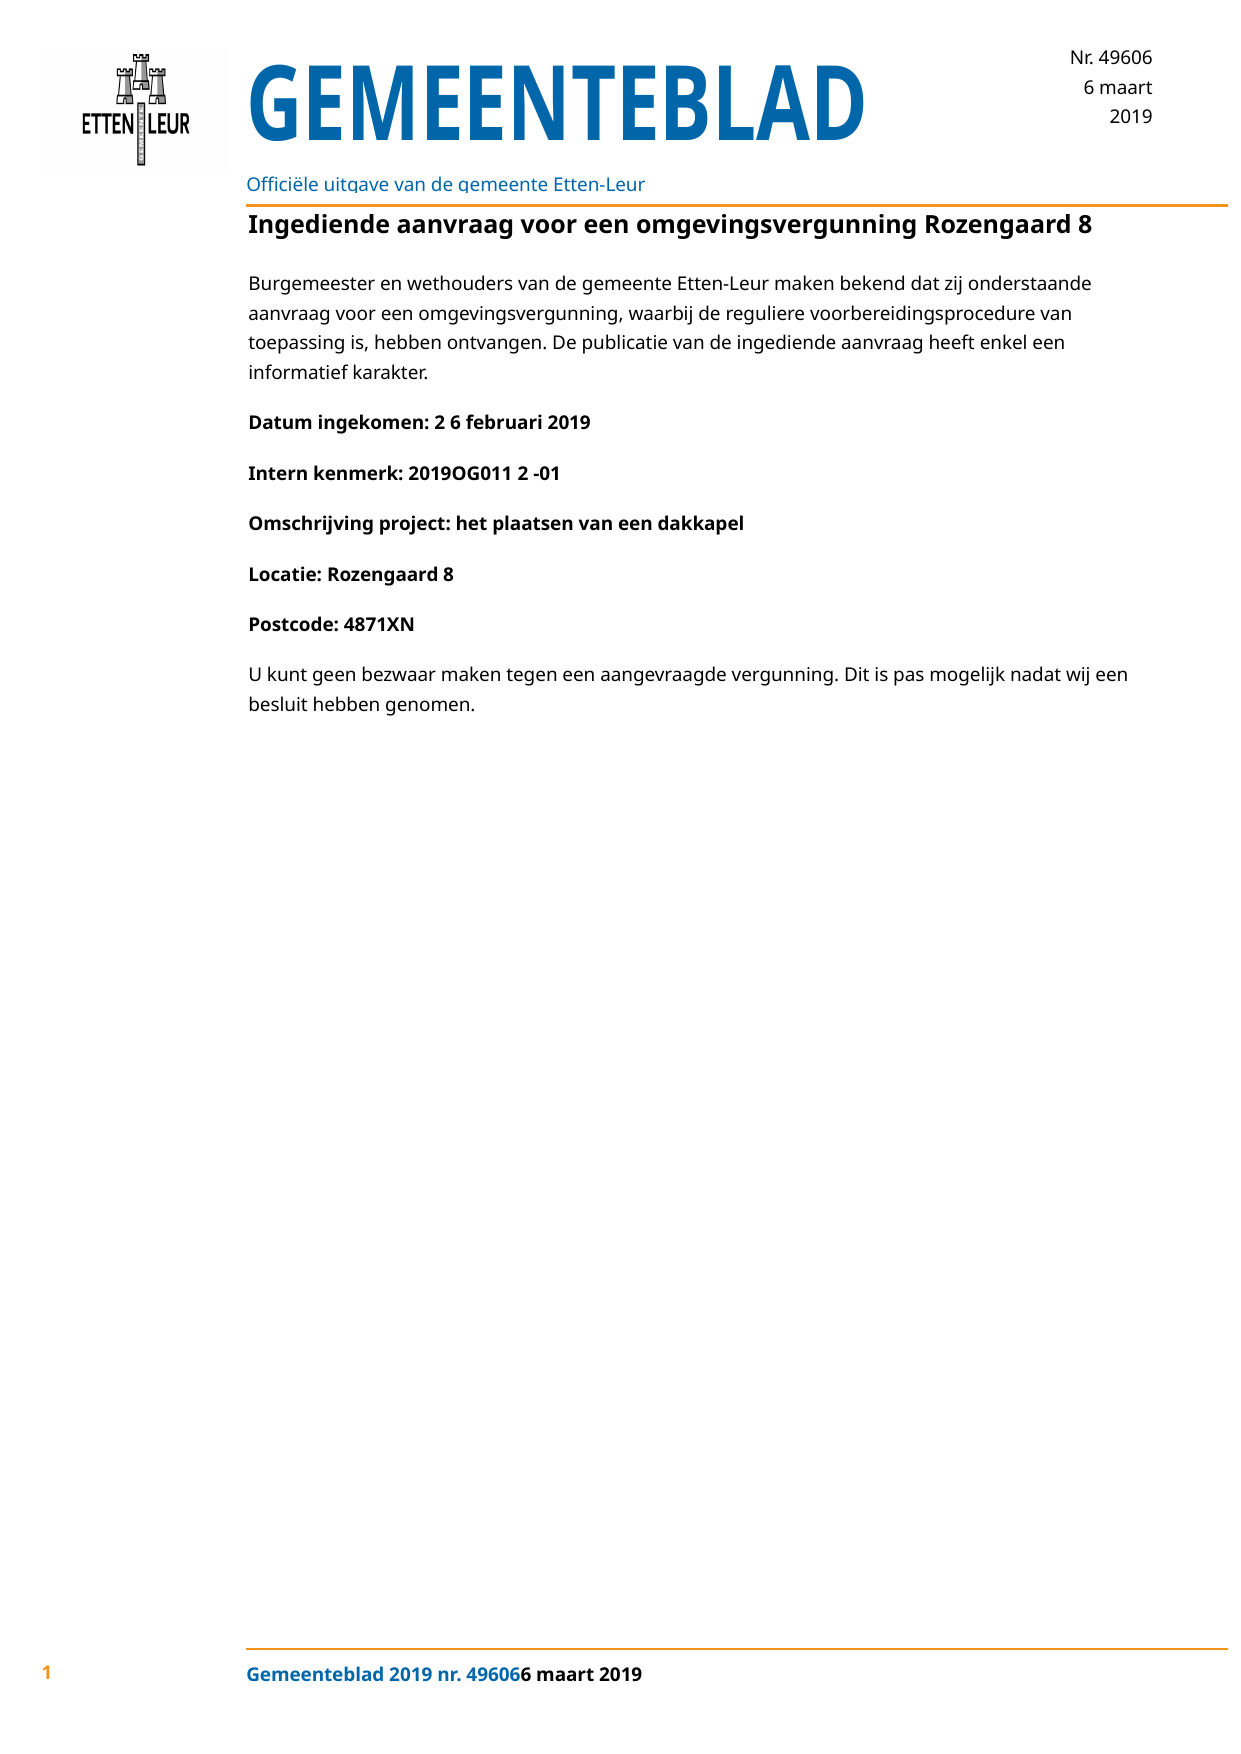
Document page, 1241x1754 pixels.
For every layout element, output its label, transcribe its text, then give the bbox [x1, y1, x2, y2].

text Omschrijving project: het plaatsen van een dakkapel [248, 510, 1152, 536]
text Burgemeester en wethouders van de gemeente Etten-Leur maken bekend dat zij onderstaande aanvraag voor een omgevingsvergunning, waarbij de reguliere voorbereidingsprocedure van toepassing is, hebben ontvangen. De publicatie van de ingediende aanvraag heeft enkel een informatief karakter. [248, 270, 1152, 385]
text Locatie: Rozengaard 8 [248, 561, 1152, 586]
text Postcode: 4871XN [248, 611, 1152, 637]
text Datum ingekomen: 2 6 februari 2019 [248, 409, 1152, 435]
picture [41, 47, 231, 172]
text Ingediende aanvraag voor een omgevingsvergunning Rozengaard 8 [248, 207, 1152, 241]
text Intern kenmerk: 2019OG011 2 -01 [248, 460, 1152, 486]
text U kunt geen bezwaar maken tegen een aangevraagde vergunning. Dit is pas mogelijk nadat wij een besluit hebben genomen. [248, 662, 1152, 717]
